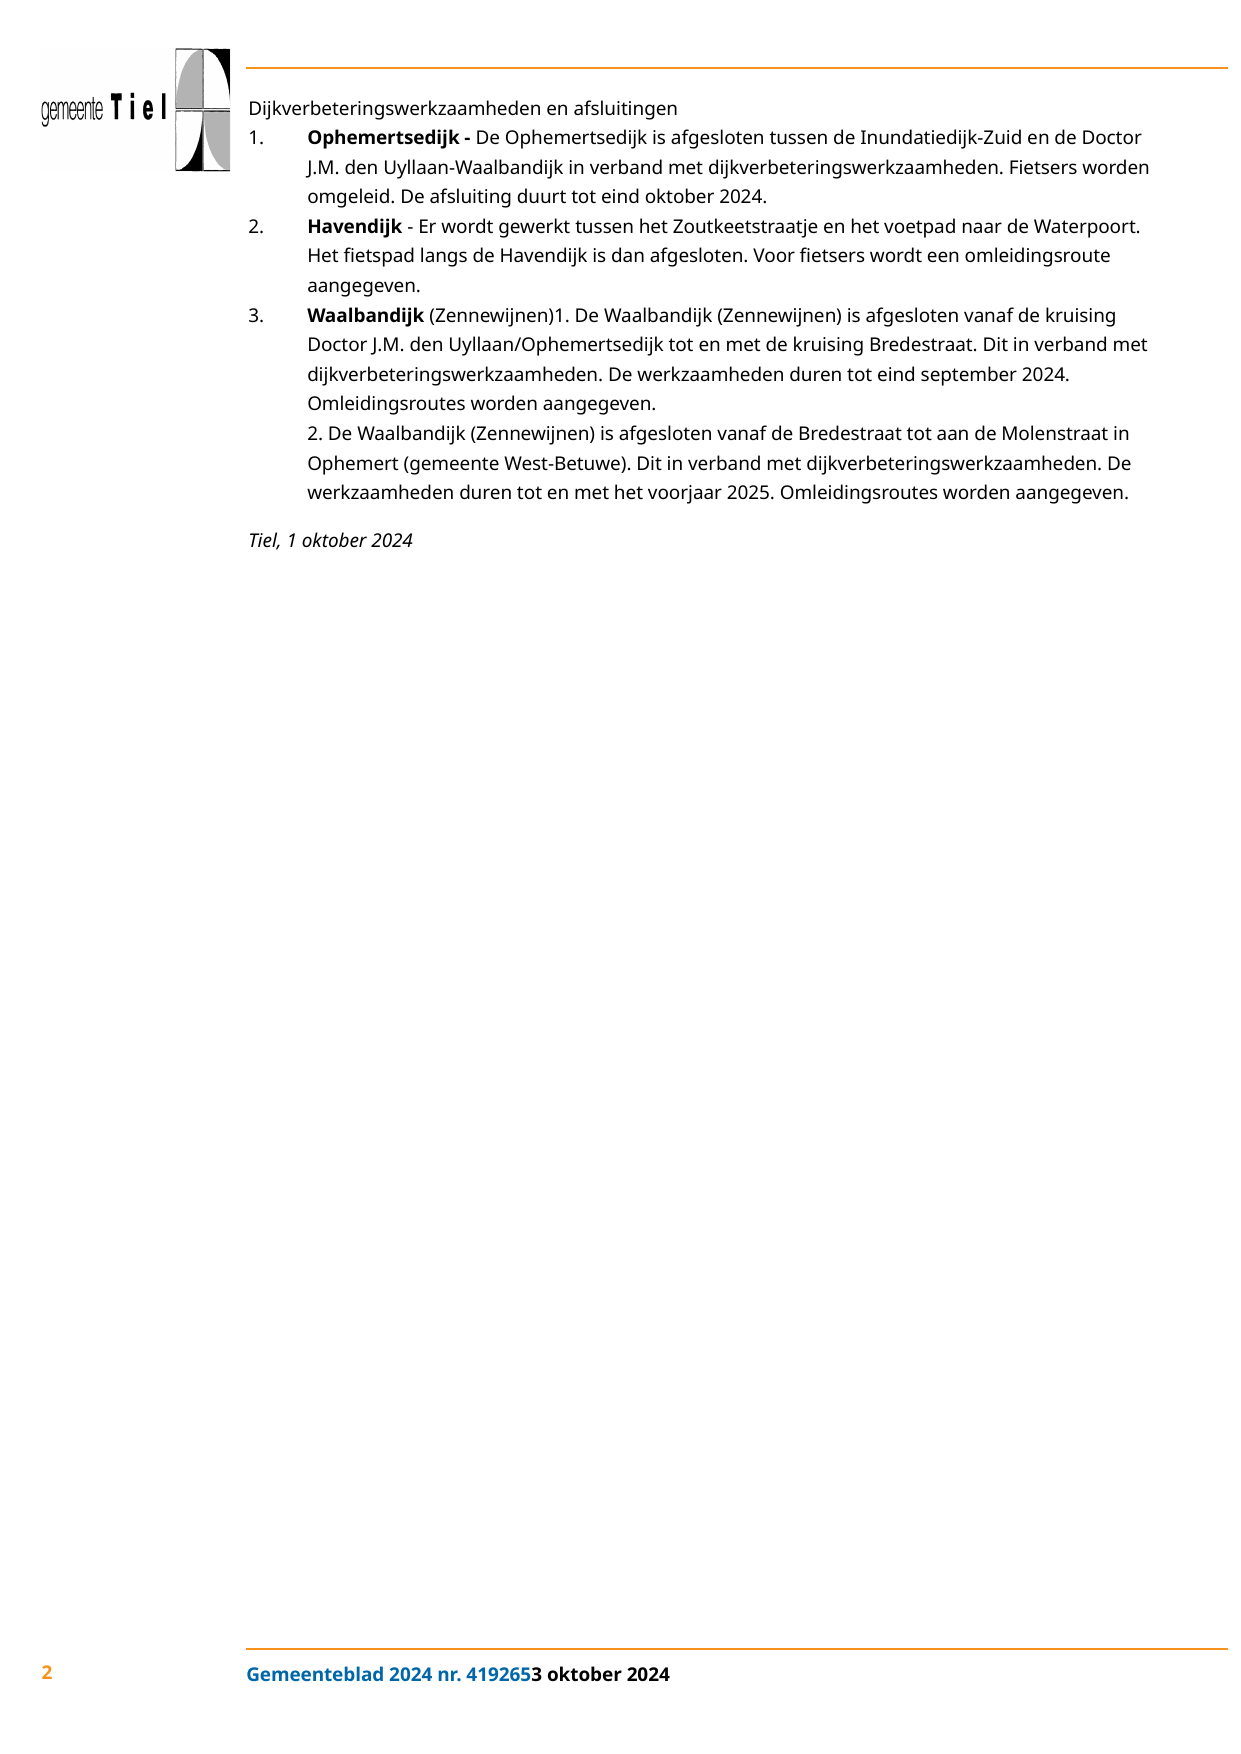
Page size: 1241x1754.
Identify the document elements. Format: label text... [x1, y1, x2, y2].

picture [41, 47, 231, 172]
text Dijkverbeteringswerkzaamheden en afsluitingen [248, 95, 1152, 121]
text Tiel, 1 oktober 2024 [248, 527, 1152, 553]
list Ophemertsedijk - De Ophemertsedijk is afgesloten tussen de Inundatiedijk-Zuid en de Doctor J.M. den Uyllaan-Waalbandijk in verband met dijkverbeteringswerkzaamheden. Fietsers worden omgeleid. De afsluiting duurt tot eind oktober 2024. [248, 124, 1152, 209]
list Havendijk - Er wordt gewerkt tussen het Zoutkeetstraatje en het voetpad naar de Waterpoort. Het fietspad langs de Havendijk is dan afgesloten. Voor fietsers wordt een omleidingsroute aangegeven. [248, 213, 1152, 298]
list 2. De Waalbandijk (Zennewijnen) is afgesloten vanaf de Bredestraat tot aan de Molenstraat in Ophemert (gemeente West-Betuwe). Dit in verband met dijkverbeteringswerkzaamheden. De werkzaamheden duren tot en met het voorjaar 2025. Omleidingsroutes worden aangegeven. [248, 420, 1152, 505]
list Waalbandijk (Zennewijnen)1. De Waalbandijk (Zennewijnen) is afgesloten vanaf de kruising Doctor J.M. den Uyllaan/Ophemertsedijk tot en met de kruising Bredestraat. Dit in verband met dijkverbeteringswerkzaamheden. De werkzaamheden duren tot eind september 2024. Omleidingsroutes worden aangegeven. [248, 302, 1152, 416]
